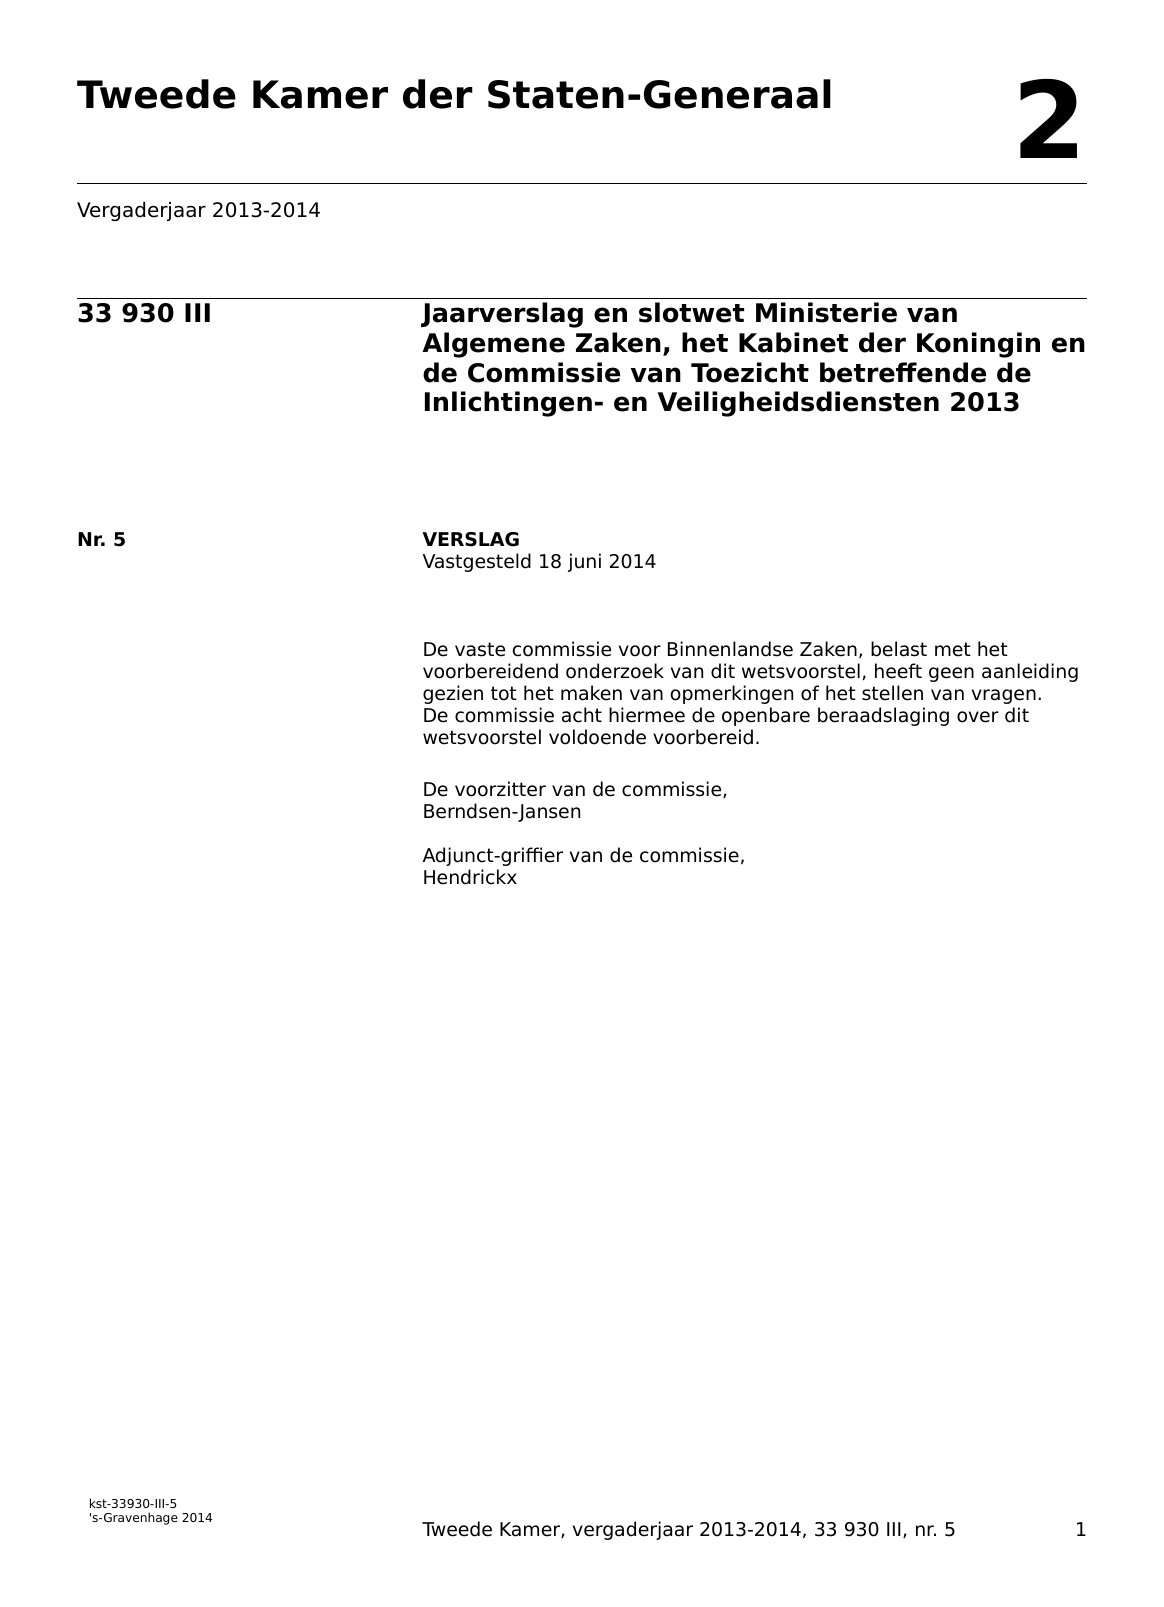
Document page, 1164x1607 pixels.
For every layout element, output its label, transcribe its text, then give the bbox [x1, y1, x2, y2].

text 's-Gravenhage 2014 [88, 1511, 323, 1525]
text Adjunct-griffier van de commissie, Hendrickx [422, 845, 1087, 889]
text De voorzitter van de commissie, Berndsen-Jansen [422, 779, 1087, 823]
table_header Tweede Kamer der Staten-Generaal [77, 59, 886, 183]
text De commissie acht hiermee de openbare beraadslaging over dit wetsvoorstel voldoende voorbereid. [422, 705, 1087, 749]
subtitle 33 930 III Jaarverslag en slotwet Ministerie van Algemene Zaken, het Kabinet der Koningin en de Commissie van Toezicht betreffende de Inlichtingen- en Veiligheidsdiensten 2013 [77, 299, 1087, 418]
text De vaste commissie voor Binnenlandse Zaken, belast met het voorbereidend onderzoek van dit wetsvoorstel, heeft geen aanleiding gezien tot het maken van opmerkingen of het stellen van vragen. [422, 639, 1087, 705]
table_cell Vergaderjaar 2013-2014 [77, 184, 1087, 298]
text kst-33930-III-5 [88, 1497, 323, 1511]
table_header 2 [886, 59, 1087, 183]
text Vastgesteld 18 juni 2014 [422, 551, 1087, 573]
subtitle Nr. 5 VERSLAG [77, 529, 1087, 551]
